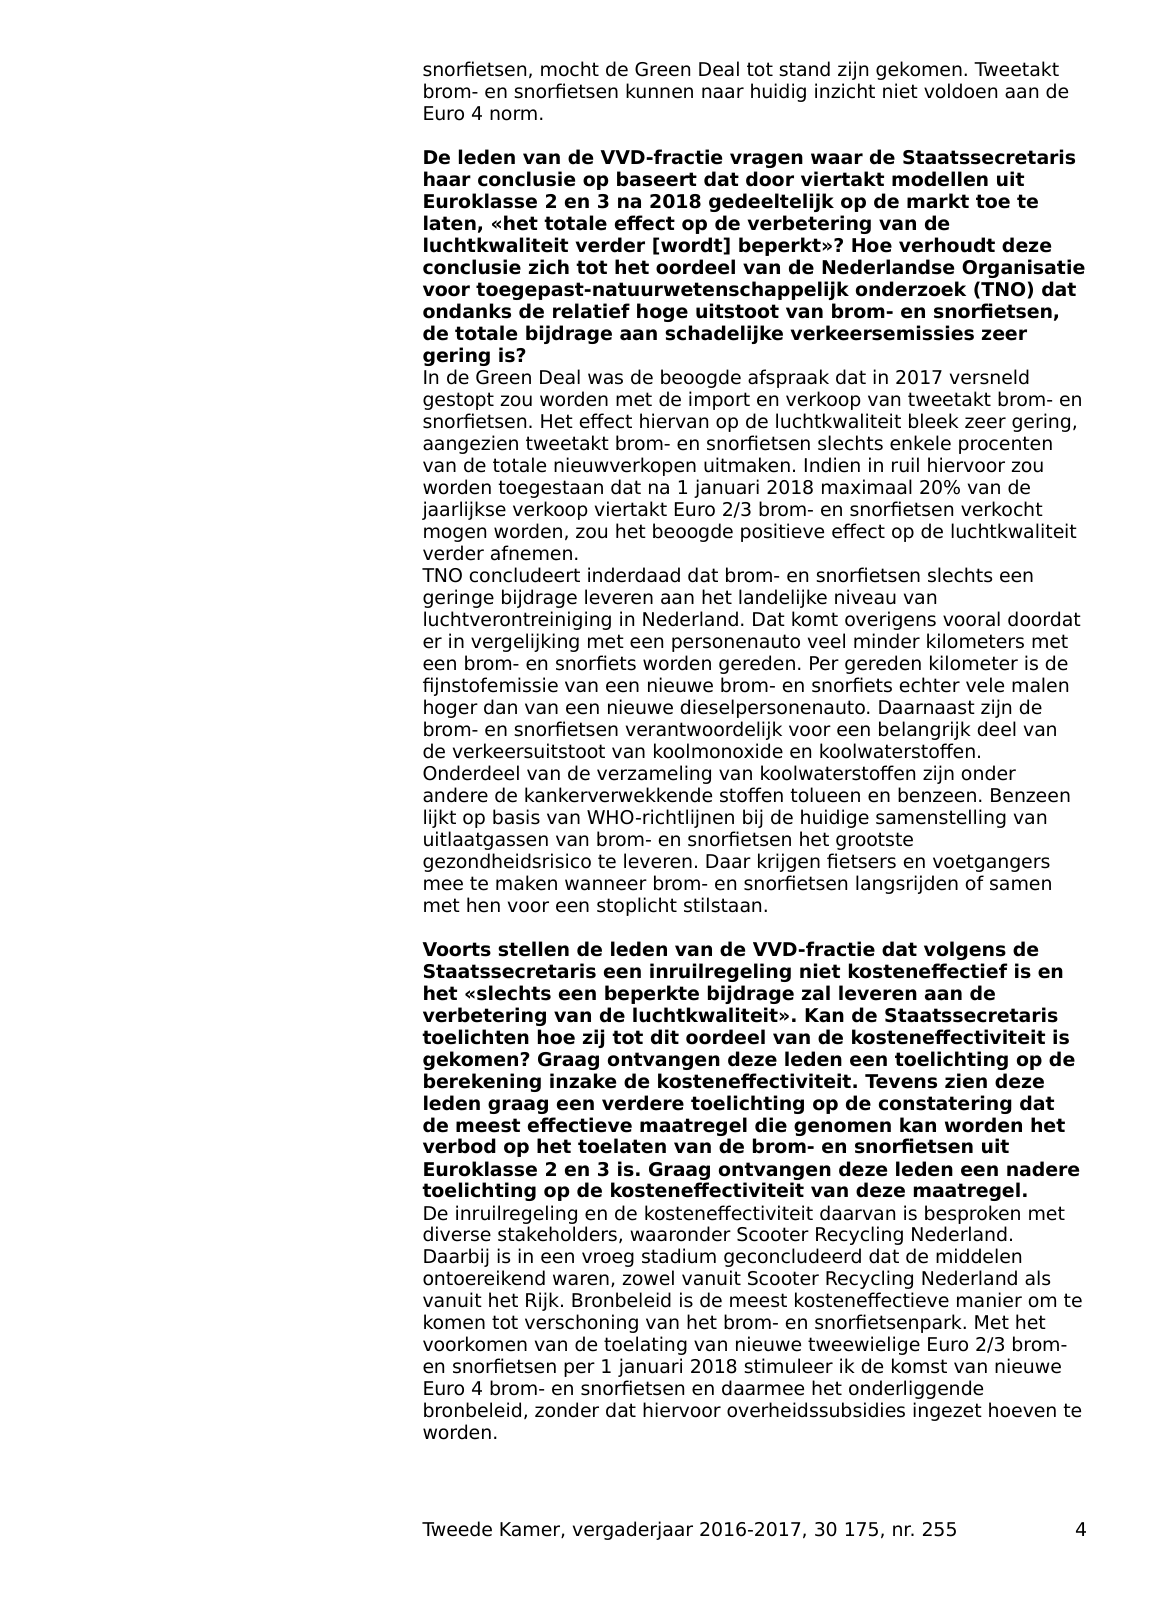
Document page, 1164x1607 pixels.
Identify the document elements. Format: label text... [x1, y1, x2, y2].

text De inruilregeling en de kosteneffectiviteit daarvan is besproken met diverse stakeholders, waaronder Scooter Recycling Nederland. Daarbij is in een vroeg stadium geconcludeerd dat de middelen ontoereikend waren, zowel vanuit Scooter Recycling Nederland als vanuit het Rijk. Bronbeleid is de meest kosteneffectieve manier om te komen tot verschoning van het brom- en snorfietsenpark. Met het voorkomen van de toelating van nieuwe tweewielige Euro 2/3 brom- en snorfietsen per 1 januari 2018 stimuleer ik de komst van nieuwe Euro 4 brom- en snorfietsen en daarmee het onderliggende bronbeleid, zonder dat hiervoor overheidssubsidies ingezet hoeven te worden. [422, 1202, 1087, 1444]
text Voorts stellen de leden van de VVD-fractie dat volgens de Staatssecretaris een inruilregeling niet kosteneffectief is en het «slechts een beperkte bijdrage zal leveren aan de verbetering van de luchtkwaliteit». Kan de Staatssecretaris toelichten hoe zij tot dit oordeel van de kosteneffectiviteit is gekomen? Graag ontvangen deze leden een toelichting op de berekening inzake de kosteneffectiviteit. Tevens zien deze leden graag een verdere toelichting op de constatering dat de meest effectieve maatregel die genomen kan worden het verbod op het toelaten van de brom- en snorfietsen uit Euroklasse 2 en 3 is. Graag ontvangen deze leden een nadere toelichting op de kosteneffectiviteit van deze maatregel. [422, 939, 1087, 1202]
text In de Green Deal was de beoogde afspraak dat in 2017 versneld gestopt zou worden met de import en verkoop van tweetakt brom- en snorfietsen. Het effect hiervan op de luchtkwaliteit bleek zeer gering, aangezien tweetakt brom- en snorfietsen slechts enkele procenten van de totale nieuwverkopen uitmaken. Indien in ruil hiervoor zou worden toegestaan dat na 1 januari 2018 maximaal 20% van de jaarlijkse verkoop viertakt Euro 2/3 brom- en snorfietsen verkocht mogen worden, zou het beoogde positieve effect op de luchtkwaliteit verder afnemen. [422, 367, 1087, 565]
text snorfietsen, mocht de Green Deal tot stand zijn gekomen. Tweetakt brom- en snorfietsen kunnen naar huidig inzicht niet voldoen aan de Euro 4 norm. [422, 59, 1087, 125]
text TNO concludeert inderdaad dat brom- en snorfietsen slechts een geringe bijdrage leveren aan het landelijke niveau van luchtverontreiniging in Nederland. Dat komt overigens vooral doordat er in vergelijking met een personenauto veel minder kilometers met een brom- en snorfiets worden gereden. Per gereden kilometer is de fijnstofemissie van een nieuwe brom- en snorfiets echter vele malen hoger dan van een nieuwe dieselpersonenauto. Daarnaast zijn de brom- en snorfietsen verantwoordelijk voor een belangrijk deel van de verkeersuitstoot van koolmonoxide en koolwaterstoffen. Onderdeel van de verzameling van koolwaterstoffen zijn onder andere de kankerverwekkende stoffen tolueen en benzeen. Benzeen lijkt op basis van WHO-richtlijnen bij de huidige samenstelling van uitlaatgassen van brom- en snorfietsen het grootste gezondheidsrisico te leveren. Daar krijgen fietsers en voetgangers mee te maken wanneer brom- en snorfietsen langsrijden of samen met hen voor een stoplicht stilstaan. [422, 565, 1087, 916]
text De leden van de VVD-fractie vragen waar de Staatssecretaris haar conclusie op baseert dat door viertakt modellen uit Euroklasse 2 en 3 na 2018 gedeeltelijk op de markt toe te laten, «het totale effect op de verbetering van de luchtkwaliteit verder [wordt] beperkt»? Hoe verhoudt deze conclusie zich tot het oordeel van de Nederlandse Organisatie voor toegepast-natuurwetenschappelijk onderzoek (TNO) dat ondanks de relatief hoge uitstoot van brom- en snorfietsen, de totale bijdrage aan schadelijke verkeersemissies zeer gering is? [422, 147, 1087, 367]
